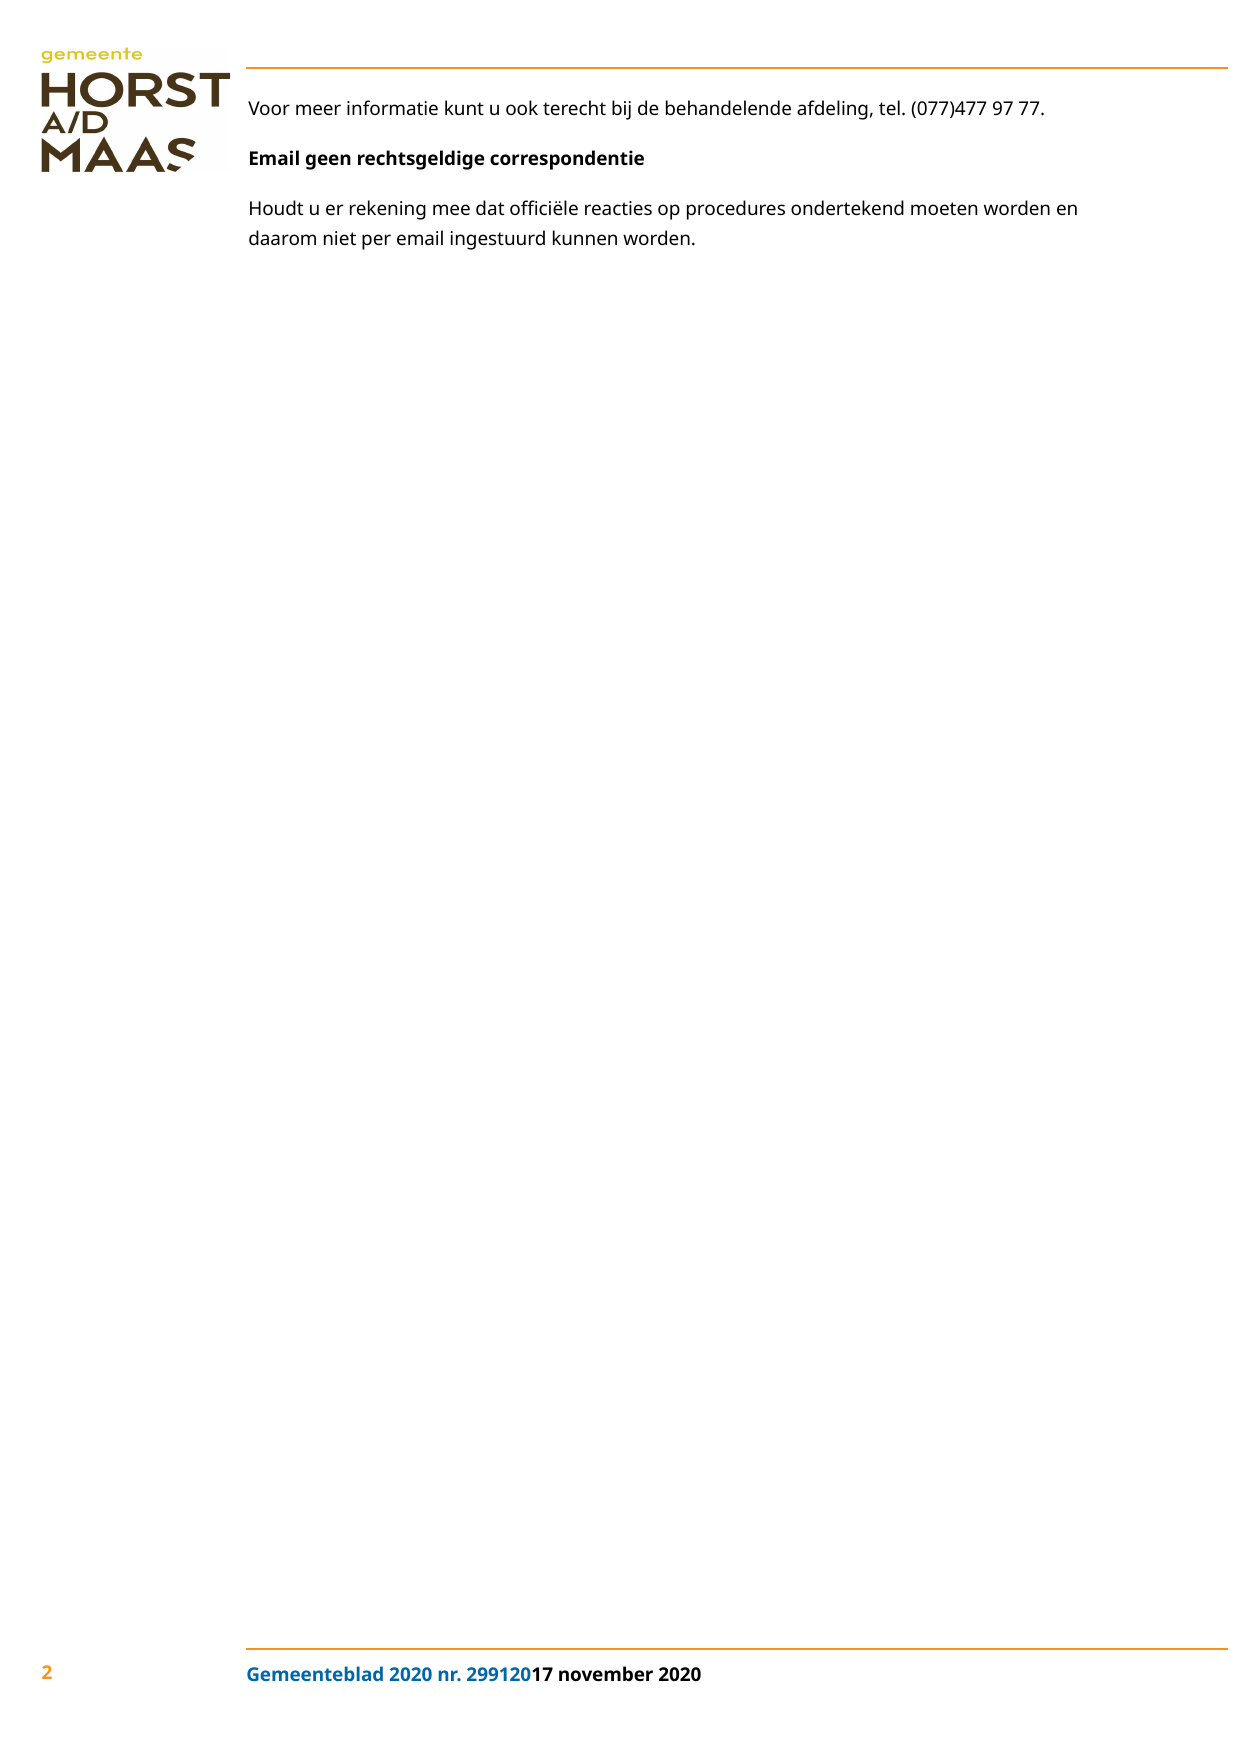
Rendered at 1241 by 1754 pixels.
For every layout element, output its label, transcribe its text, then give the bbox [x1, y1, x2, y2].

text Email geen rechtsgeldige correspondentie [248, 145, 1152, 171]
picture [41, 47, 231, 172]
text Houdt u er rekening mee dat officiële reacties op procedures ondertekend moeten worden en daarom niet per email ingestuurd kunnen worden. [248, 196, 1152, 251]
text Voor meer informatie kunt u ook terecht bij de behandelende afdeling, tel. (077)477 97 77. [248, 95, 1152, 121]
